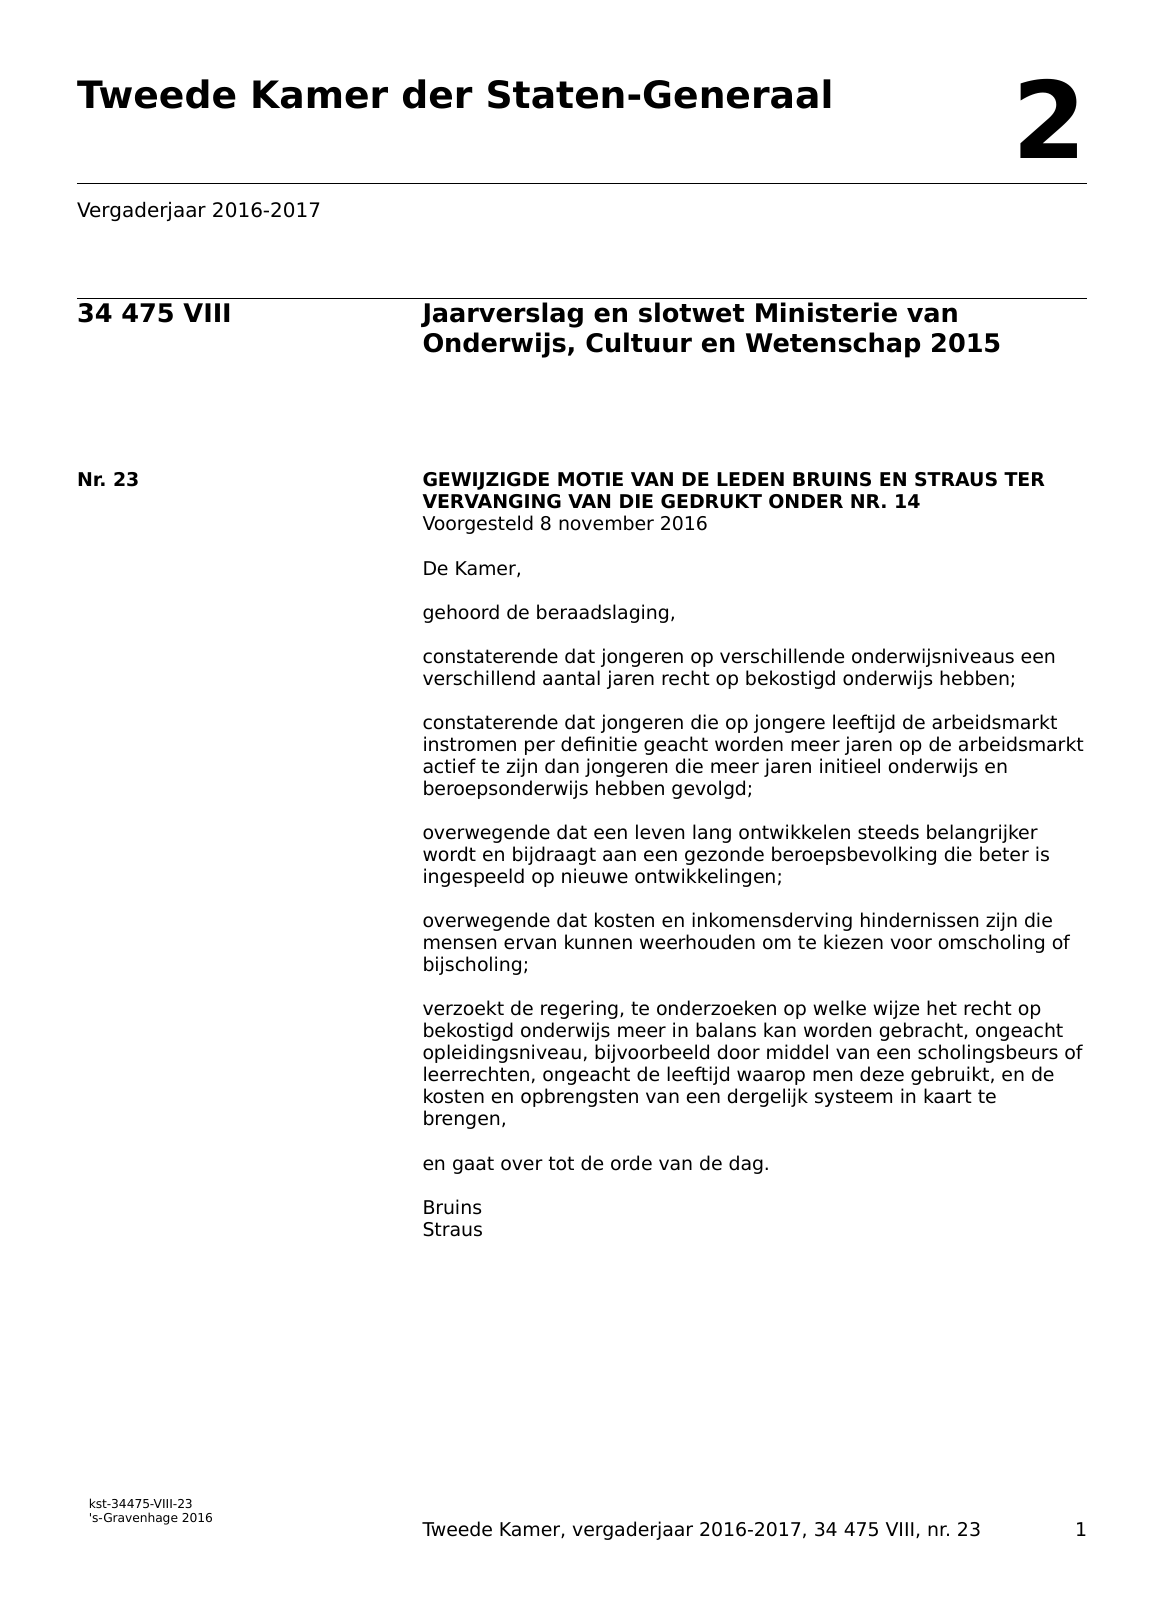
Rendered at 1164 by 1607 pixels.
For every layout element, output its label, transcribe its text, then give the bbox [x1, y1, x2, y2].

subtitle 34 475 VIII Jaarverslag en slotwet Ministerie van Onderwijs, Cultuur en Wetenschap 2015 [77, 299, 1087, 358]
text constaterende dat jongeren die op jongere leeftijd de arbeidsmarkt instromen per definitie geacht worden meer jaren op de arbeidsmarkt actief te zijn dan jongeren die meer jaren initieel onderwijs en beroepsonderwijs hebben gevolgd; [422, 712, 1087, 800]
text 's-Gravenhage 2016 [88, 1511, 323, 1525]
text kst-34475-VIII-23 [88, 1497, 323, 1511]
text constaterende dat jongeren op verschillende onderwijsniveaus een verschillend aantal jaren recht op bekostigd onderwijs hebben; [422, 646, 1087, 690]
text overwegende dat een leven lang ontwikkelen steeds belangrijker wordt en bijdraagt aan een gezonde beroepsbevolking die beter is ingespeeld op nieuwe ontwikkelingen; [422, 822, 1087, 888]
table_cell Vergaderjaar 2016-2017 [77, 184, 1087, 298]
text en gaat over tot de orde van de dag. [422, 1152, 1087, 1174]
text overwegende dat kosten en inkomensderving hindernissen zijn die mensen ervan kunnen weerhouden om te kiezen voor omscholing of bijscholing; [422, 910, 1087, 976]
table_header 2 [886, 59, 1087, 183]
text De Kamer, [422, 557, 1087, 579]
text verzoekt de regering, te onderzoeken op welke wijze het recht op bekostigd onderwijs meer in balans kan worden gebracht, ongeacht opleidingsniveau, bijvoorbeeld door middel van een scholingsbeurs of leerrechten, ongeacht de leeftijd waarop men deze gebruikt, en de kosten en opbrengsten van een dergelijk systeem in kaart te brengen, [422, 998, 1087, 1130]
table_header Tweede Kamer der Staten-Generaal [77, 59, 886, 183]
text Bruins [422, 1197, 1087, 1218]
text Straus [422, 1218, 1087, 1241]
subtitle Nr. 23 GEWIJZIGDE MOTIE VAN DE LEDEN BRUINS EN STRAUS TER VERVANGING VAN DIE GEDRUKT ONDER NR. 14 [77, 469, 1087, 513]
text gehoord de beraadslaging, [422, 602, 1087, 624]
text Voorgesteld 8 november 2016 [422, 513, 1087, 535]
